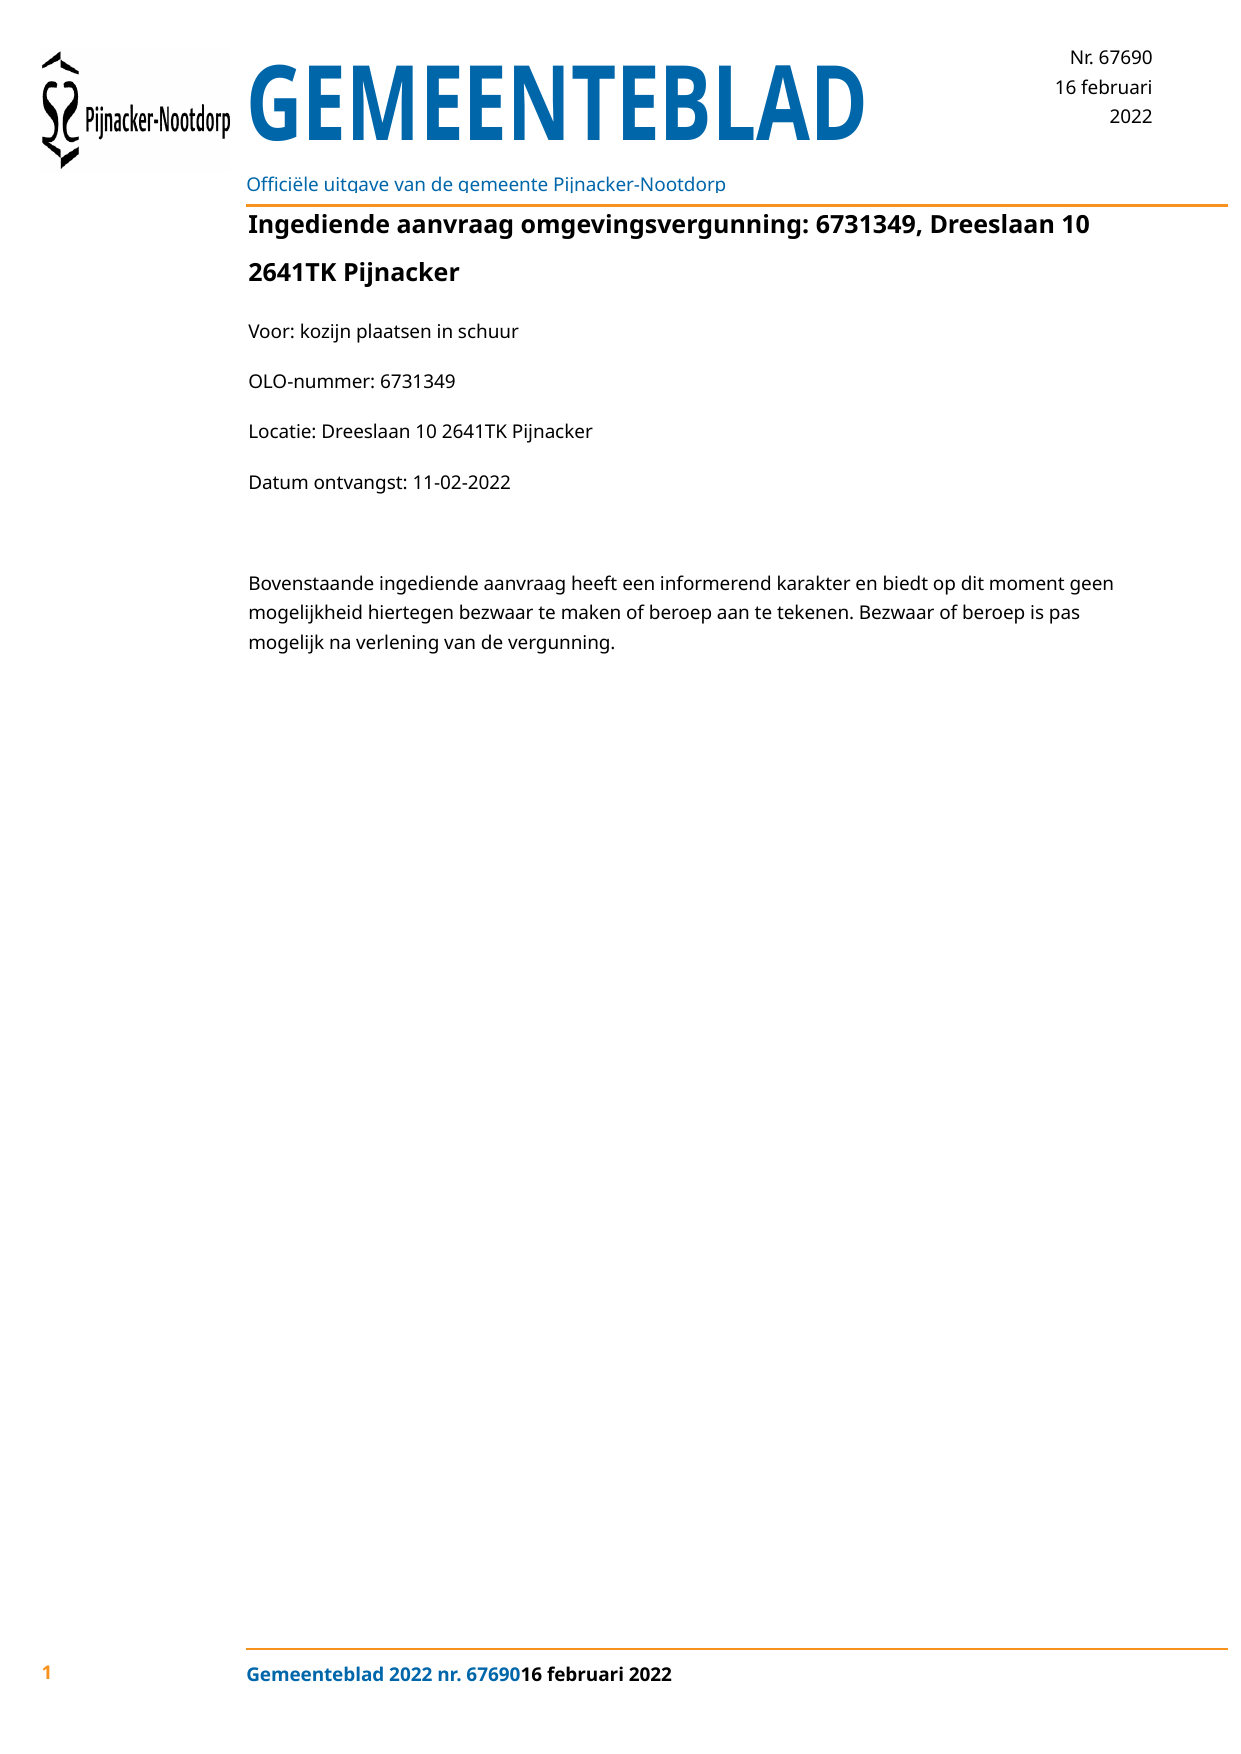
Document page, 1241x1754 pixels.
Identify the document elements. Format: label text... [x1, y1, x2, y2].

text Bovenstaande ingediende aanvraag heeft een informerend karakter en biedt op dit moment geen mogelijkheid hiertegen bezwaar te maken of beroep aan te tekenen. Bezwaar of beroep is pas mogelijk na verlening van de vergunning. [248, 570, 1152, 655]
text Locatie: Dreeslaan 10 2641TK Pijnacker [248, 419, 1152, 444]
picture [41, 47, 231, 172]
text OLO-nummer: 6731349 [248, 368, 1152, 394]
text Ingediende aanvraag omgevingsvergunning: 6731349, Dreeslaan 10 2641TK Pijnacker [248, 207, 1152, 288]
text Datum ontvangst: 11-02-2022 [248, 469, 1152, 495]
text Voor: kozijn plaatsen in schuur [248, 318, 1152, 344]
